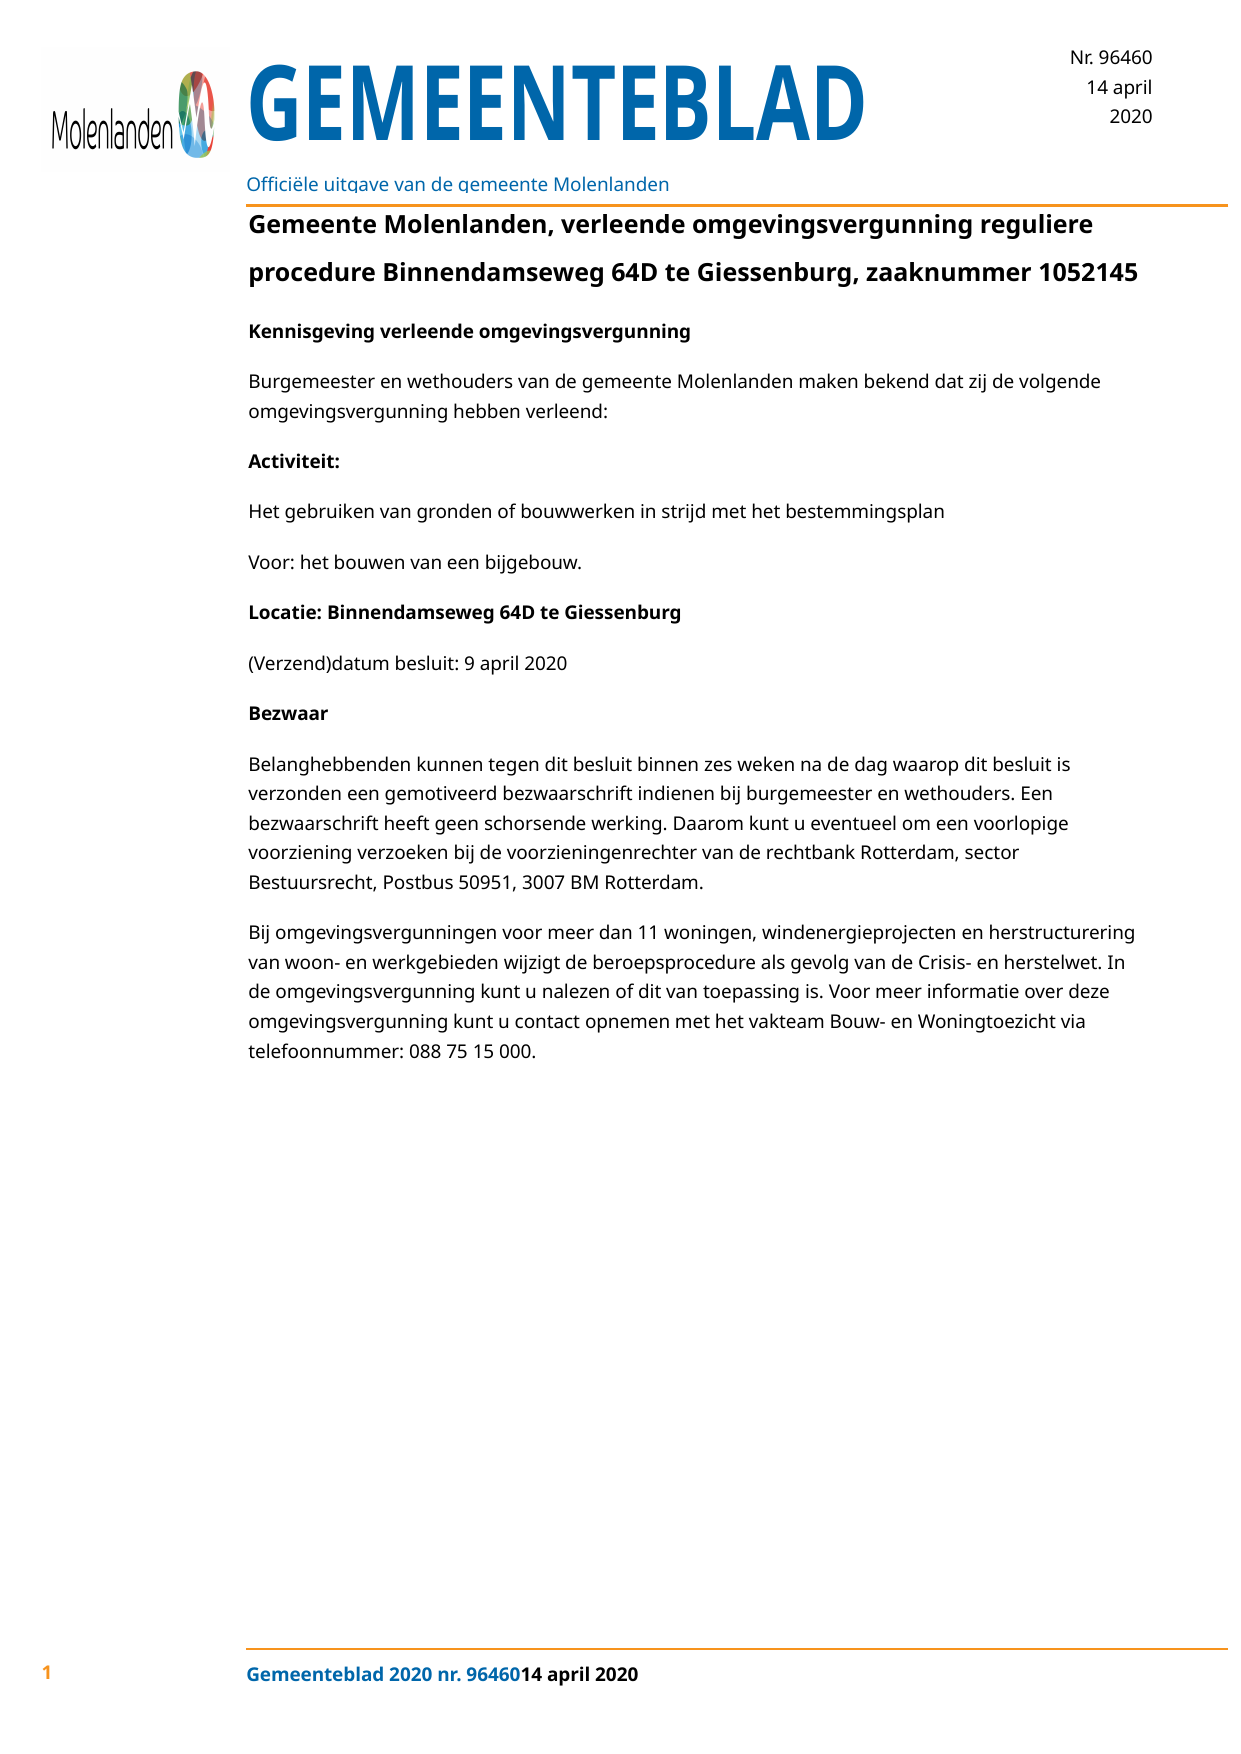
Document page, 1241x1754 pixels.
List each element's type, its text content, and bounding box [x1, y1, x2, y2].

text (Verzend)datum besluit: 9 april 2020 [248, 650, 1152, 676]
text Gemeente Molenlanden, verleende omgevingsvergunning reguliere procedure Binnendamseweg 64D te Giessenburg, zaaknummer 1052145 [248, 207, 1152, 288]
text Voor: het bouwen van een bijgebouw. [248, 549, 1152, 575]
text Locatie: Binnendamseweg 64D te Giessenburg [248, 599, 1152, 625]
text Bezwaar [248, 700, 1152, 726]
text Het gebruiken van gronden of bouwwerken in strijd met het bestemmingsplan [248, 499, 1152, 524]
text Activiteit: [248, 448, 1152, 474]
text Burgemeester en wethouders van de gemeente Molenlanden maken bekend dat zij de volgende omgevingsvergunning hebben verleend: [248, 368, 1152, 424]
text Belanghebbenden kunnen tegen dit besluit binnen zes weken na de dag waarop dit besluit is verzonden een gemotiveerd bezwaarschrift indienen bij burgemeester en wethouders. Een bezwaarschrift heeft geen schorsende werking. Daarom kunt u eventueel om een voorlopige voorziening verzoeken bij de voorzieningenrechter van de rechtbank Rotterdam, sector Bestuursrecht, Postbus 50951, 3007 BM Rotterdam. [248, 751, 1152, 895]
picture [41, 47, 231, 172]
text Kennisgeving verleende omgevingsvergunning [248, 318, 1152, 344]
text Bij omgevingsvergunningen voor meer dan 11 woningen, windenergieprojecten en herstructurering van woon- en werkgebieden wijzigt de beroepsprocedure als gevolg van de Crisis- en herstelwet. In de omgevingsvergunning kunt u nalezen of dit van toepassing is. Voor meer informatie over deze omgevingsvergunning kunt u contact opnemen met het vakteam Bouw- en Woningtoezicht via telefoonnummer: 088 75 15 000. [248, 919, 1152, 1064]
